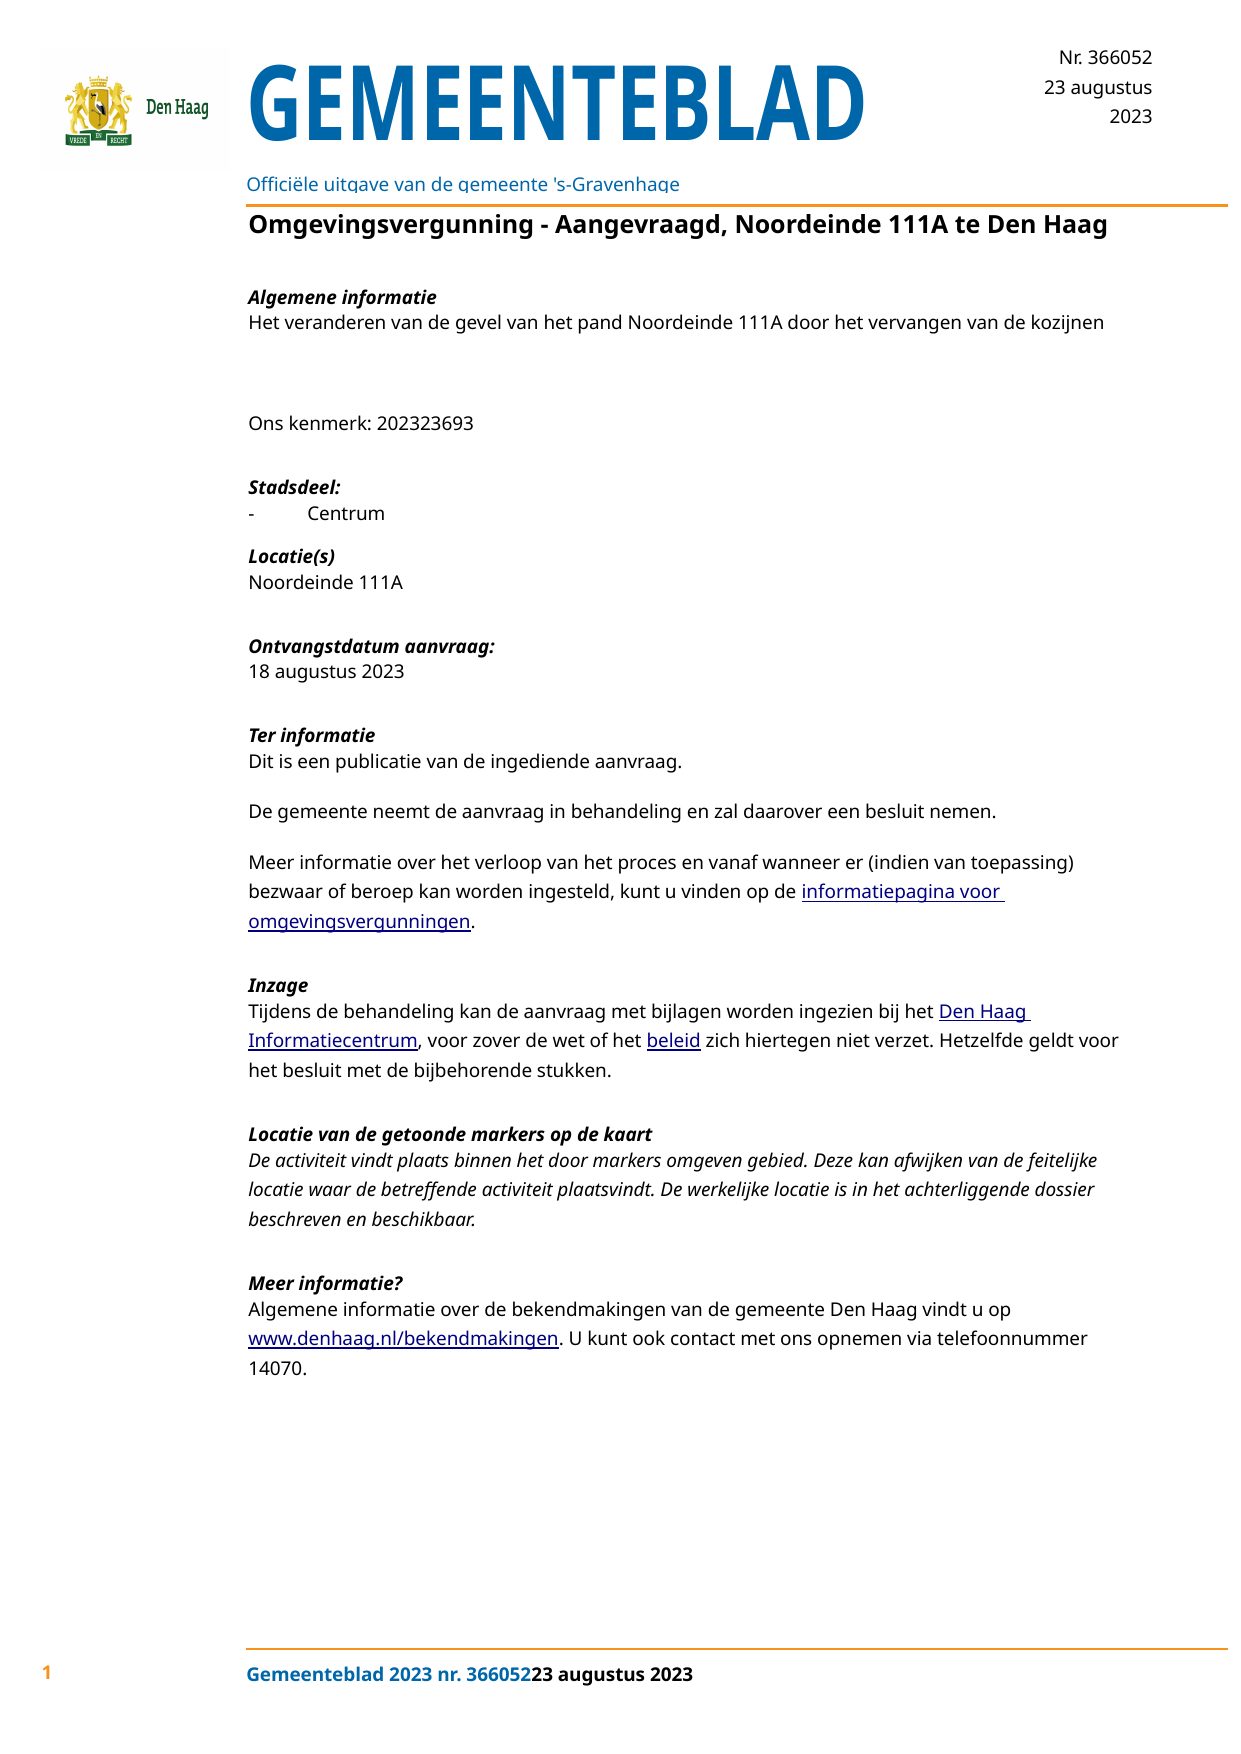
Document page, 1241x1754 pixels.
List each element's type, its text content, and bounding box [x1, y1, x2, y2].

text Locatie(s) [248, 543, 1152, 569]
text Stadsdeel: [248, 474, 1152, 500]
text Locatie van de getoonde markers op de kaart [248, 1121, 1152, 1147]
text Meer informatie over het verloop van het proces en vanaf wanneer er (indien van toepassing) bezwaar of beroep kan worden ingesteld, kunt u vinden op de informatiepagina voor omgevingsvergunningen. [248, 849, 1152, 934]
text De gemeente neemt de aanvraag in behandeling en zal daarover een besluit nemen. [248, 799, 1152, 824]
text Dit is een publicatie van de ingediende aanvraag. [248, 748, 1152, 774]
text 18 augustus 2023 [248, 659, 1152, 684]
text Omgevingsvergunning - Aangevraagd, Noordeinde 111A te Den Haag [248, 207, 1152, 241]
text Algemene informatie over de bekendmakingen van de gemeente Den Haag vindt u op www.denhaag.nl/bekendmakingen. U kunt ook contact met ons opnemen via telefoonnummer 14070. [248, 1296, 1152, 1381]
picture [41, 47, 231, 172]
text Inzage [248, 972, 1152, 998]
text Tijdens de behandeling kan de aanvraag met bijlagen worden ingezien bij het Den Haag Informatiecentrum, voor zover de wet of het beleid zich hiertegen niet verzet. Hetzelfde geldt voor het besluit met de bijbehorende stukken. [248, 998, 1152, 1083]
text Noordeinde 111A [248, 569, 1152, 595]
text Ons kenmerk: 202323693 [248, 410, 1152, 436]
text Algemene informatie [248, 284, 1152, 309]
text Meer informatie? [248, 1270, 1152, 1296]
list Centrum [248, 500, 1152, 526]
text Ter informatie [248, 723, 1152, 748]
text Ontvangstdatum aanvraag: [248, 633, 1152, 659]
text Het veranderen van de gevel van het pand Noordeinde 111A door het vervangen van de kozijnen [248, 309, 1152, 335]
text De activiteit vindt plaats binnen het door markers omgeven gebied. Deze kan afwijken van de feitelijke locatie waar de betreffende activiteit plaatsvindt. De werkelijke locatie is in het achterliggende dossier beschreven en beschikbaar. [248, 1147, 1152, 1232]
